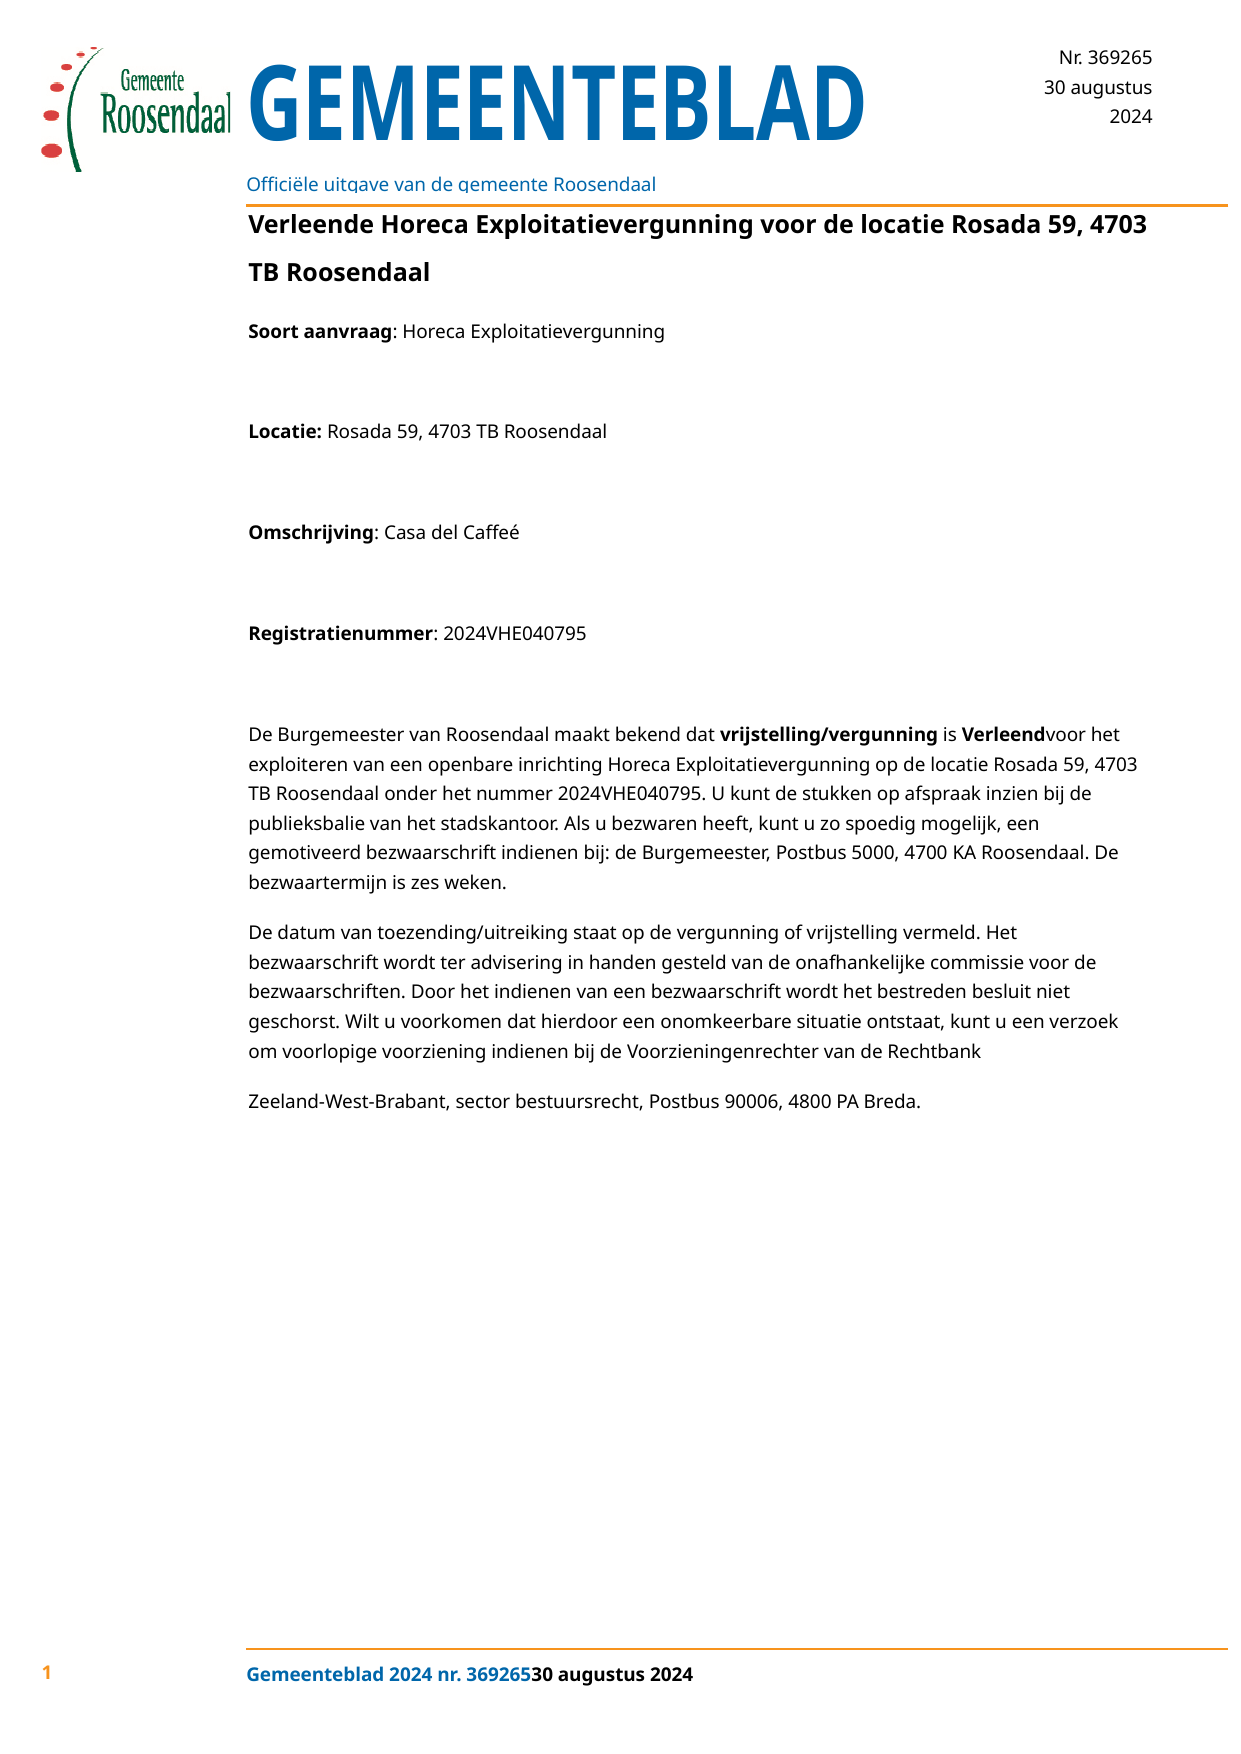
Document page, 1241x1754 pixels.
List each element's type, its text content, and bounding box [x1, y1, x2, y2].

text Verleende Horeca Exploitatievergunning voor de locatie Rosada 59, 4703 TB Roosendaal [248, 207, 1152, 288]
picture [41, 47, 231, 172]
text Soort aanvraag: Horeca Exploitatievergunning [248, 318, 1152, 344]
text Omschrijving: Casa del Caffeé [248, 519, 1152, 545]
text De datum van toezending/uitreiking staat op de vergunning of vrijstelling vermeld. Het bezwaarschrift wordt ter advisering in handen gesteld van de onafhankelijke commissie voor de bezwaarschriften. Door het indienen van een bezwaarschrift wordt het bestreden besluit niet geschorst. Wilt u voorkomen dat hierdoor een onomkeerbare situatie ontstaat, kunt u een verzoek om voorlopige voorziening indienen bij de Voorzieningenrechter van de Rechtbank [248, 919, 1152, 1064]
text De Burgemeester van Roosendaal maakt bekend dat vrijstelling/vergunning is Verleendvoor het exploiteren van een openbare inrichting Horeca Exploitatievergunning op de locatie Rosada 59, 4703 TB Roosendaal onder het nummer 2024VHE040795. U kunt de stukken op afspraak inzien bij de publieksbalie van het stadskantoor. Als u bezwaren heeft, kunt u zo spoedig mogelijk, een gemotiveerd bezwaarschrift indienen bij: de Burgemeester, Postbus 5000, 4700 KA Roosendaal. De bezwaartermijn is zes weken. [248, 721, 1152, 895]
text Locatie: Rosada 59, 4703 TB Roosendaal [248, 419, 1152, 444]
text Registratienummer: 2024VHE040795 [248, 620, 1152, 646]
text Zeeland-West-Brabant, sector bestuursrecht, Postbus 90006, 4800 PA Breda. [248, 1088, 1152, 1114]
